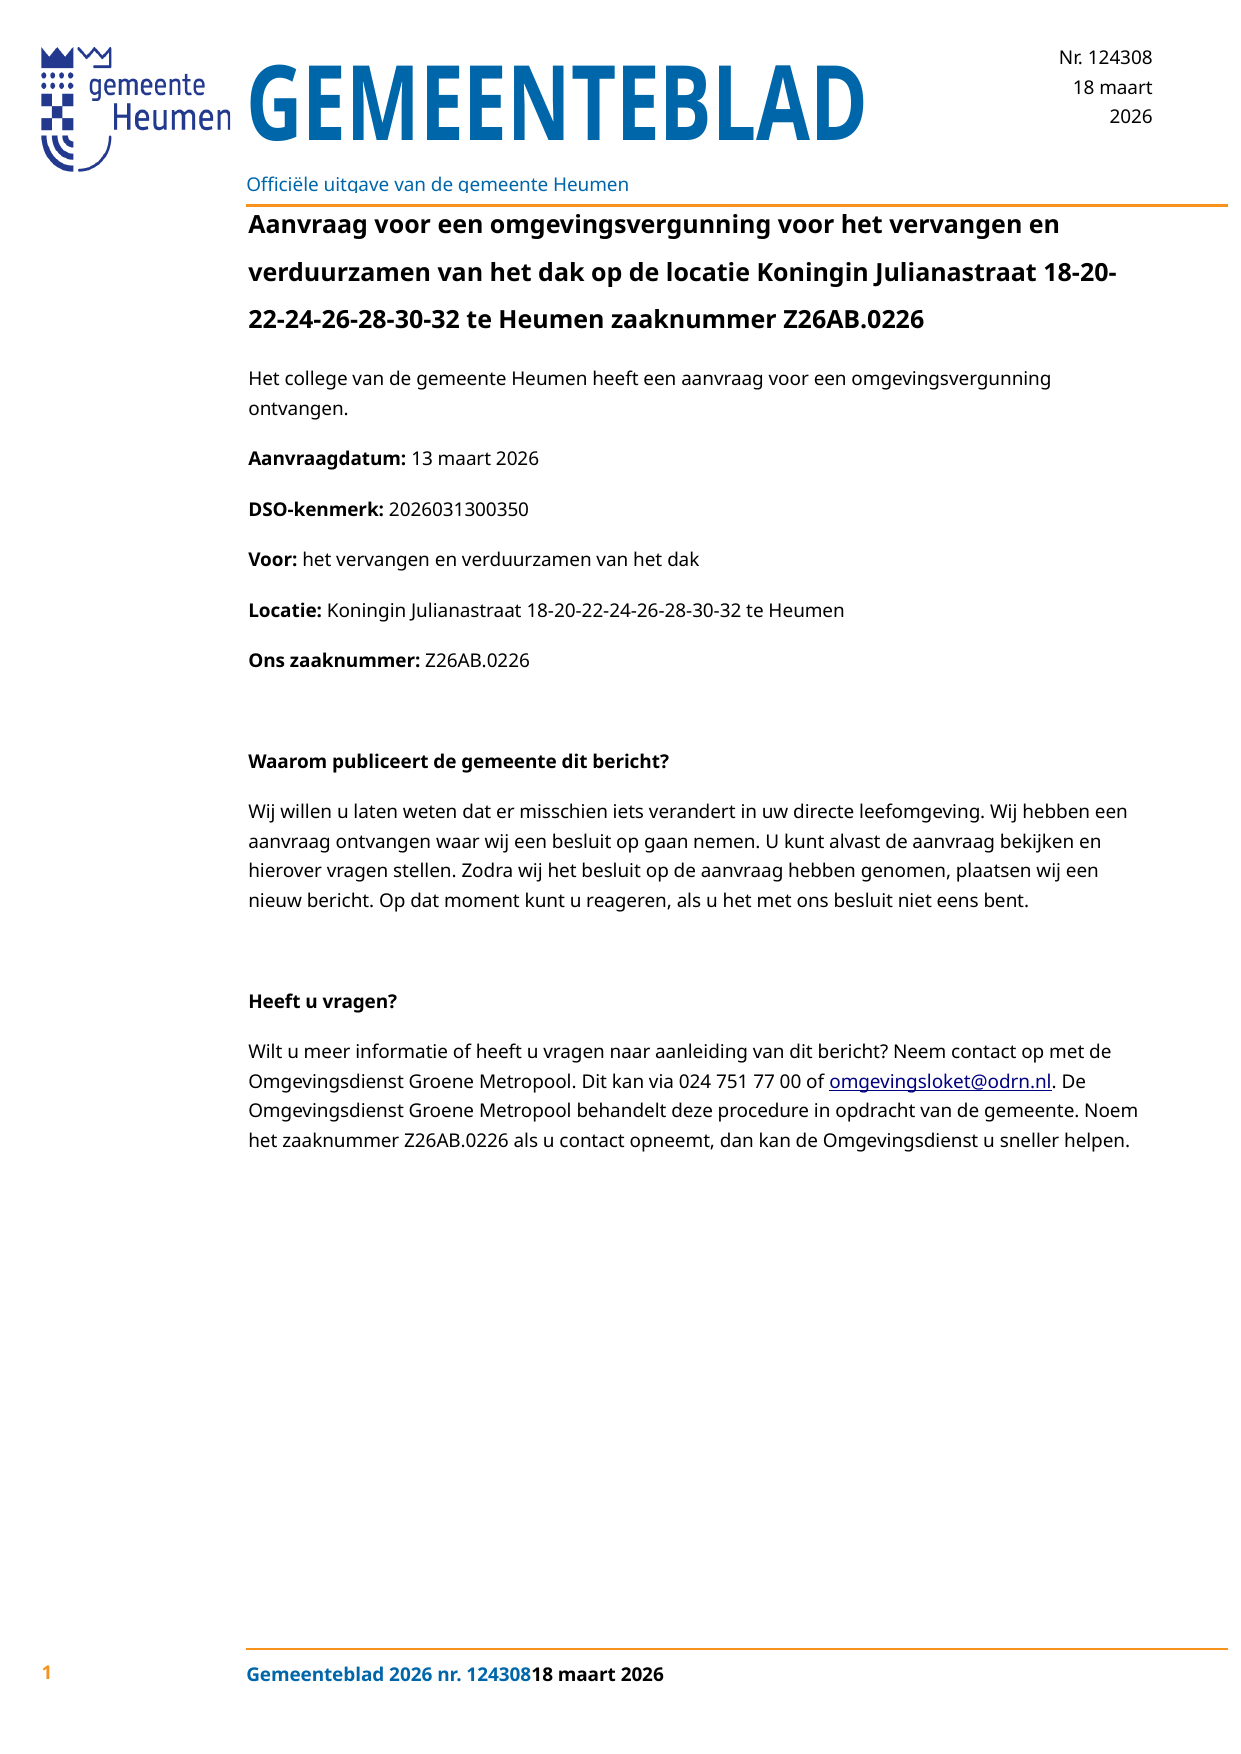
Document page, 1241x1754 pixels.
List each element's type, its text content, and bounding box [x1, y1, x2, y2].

text Wilt u meer informatie of heeft u vragen naar aanleiding van dit bericht? Neem contact op met de Omgevingsdienst Groene Metropool. Dit kan via 024 751 77 00 of omgevingsloket@odrn.nl. De Omgevingsdienst Groene Metropool behandelt deze procedure in opdracht van de gemeente. Noem het zaaknummer Z26AB.0226 als u contact opneemt, dan kan de Omgevingsdienst u sneller helpen. [248, 1038, 1152, 1153]
text Waarom publiceert de gemeente dit bericht? [248, 748, 1152, 774]
text Aanvraag voor een omgevingsvergunning voor het vervangen en verduurzamen van het dak op de locatie Koningin Julianastraat 18-20-22-24-26-28-30-32 te Heumen zaaknummer Z26AB.0226 [248, 207, 1152, 336]
text Heeft u vragen? [248, 988, 1152, 1014]
text Locatie: Koningin Julianastraat 18-20-22-24-26-28-30-32 te Heumen [248, 597, 1152, 622]
text Aanvraagdatum: 13 maart 2026 [248, 446, 1152, 471]
text Het college van de gemeente Heumen heeft een aanvraag voor een omgevingsvergunning ontvangen. [248, 366, 1152, 421]
text Wij willen u laten weten dat er misschien iets verandert in uw directe leefomgeving. Wij hebben een aanvraag ontvangen waar wij een besluit op gaan nemen. U kunt alvast de aanvraag bekijken en hierover vragen stellen. Zodra wij het besluit op de aanvraag hebben genomen, plaatsen wij een nieuw bericht. Op dat moment kunt u reageren, als u het met ons besluit niet eens bent. [248, 798, 1152, 913]
text Ons zaaknummer: Z26AB.0226 [248, 647, 1152, 673]
text Voor: het vervangen en verduurzamen van het dak [248, 546, 1152, 572]
text DSO-kenmerk: 2026031300350 [248, 496, 1152, 522]
picture [41, 47, 231, 172]
